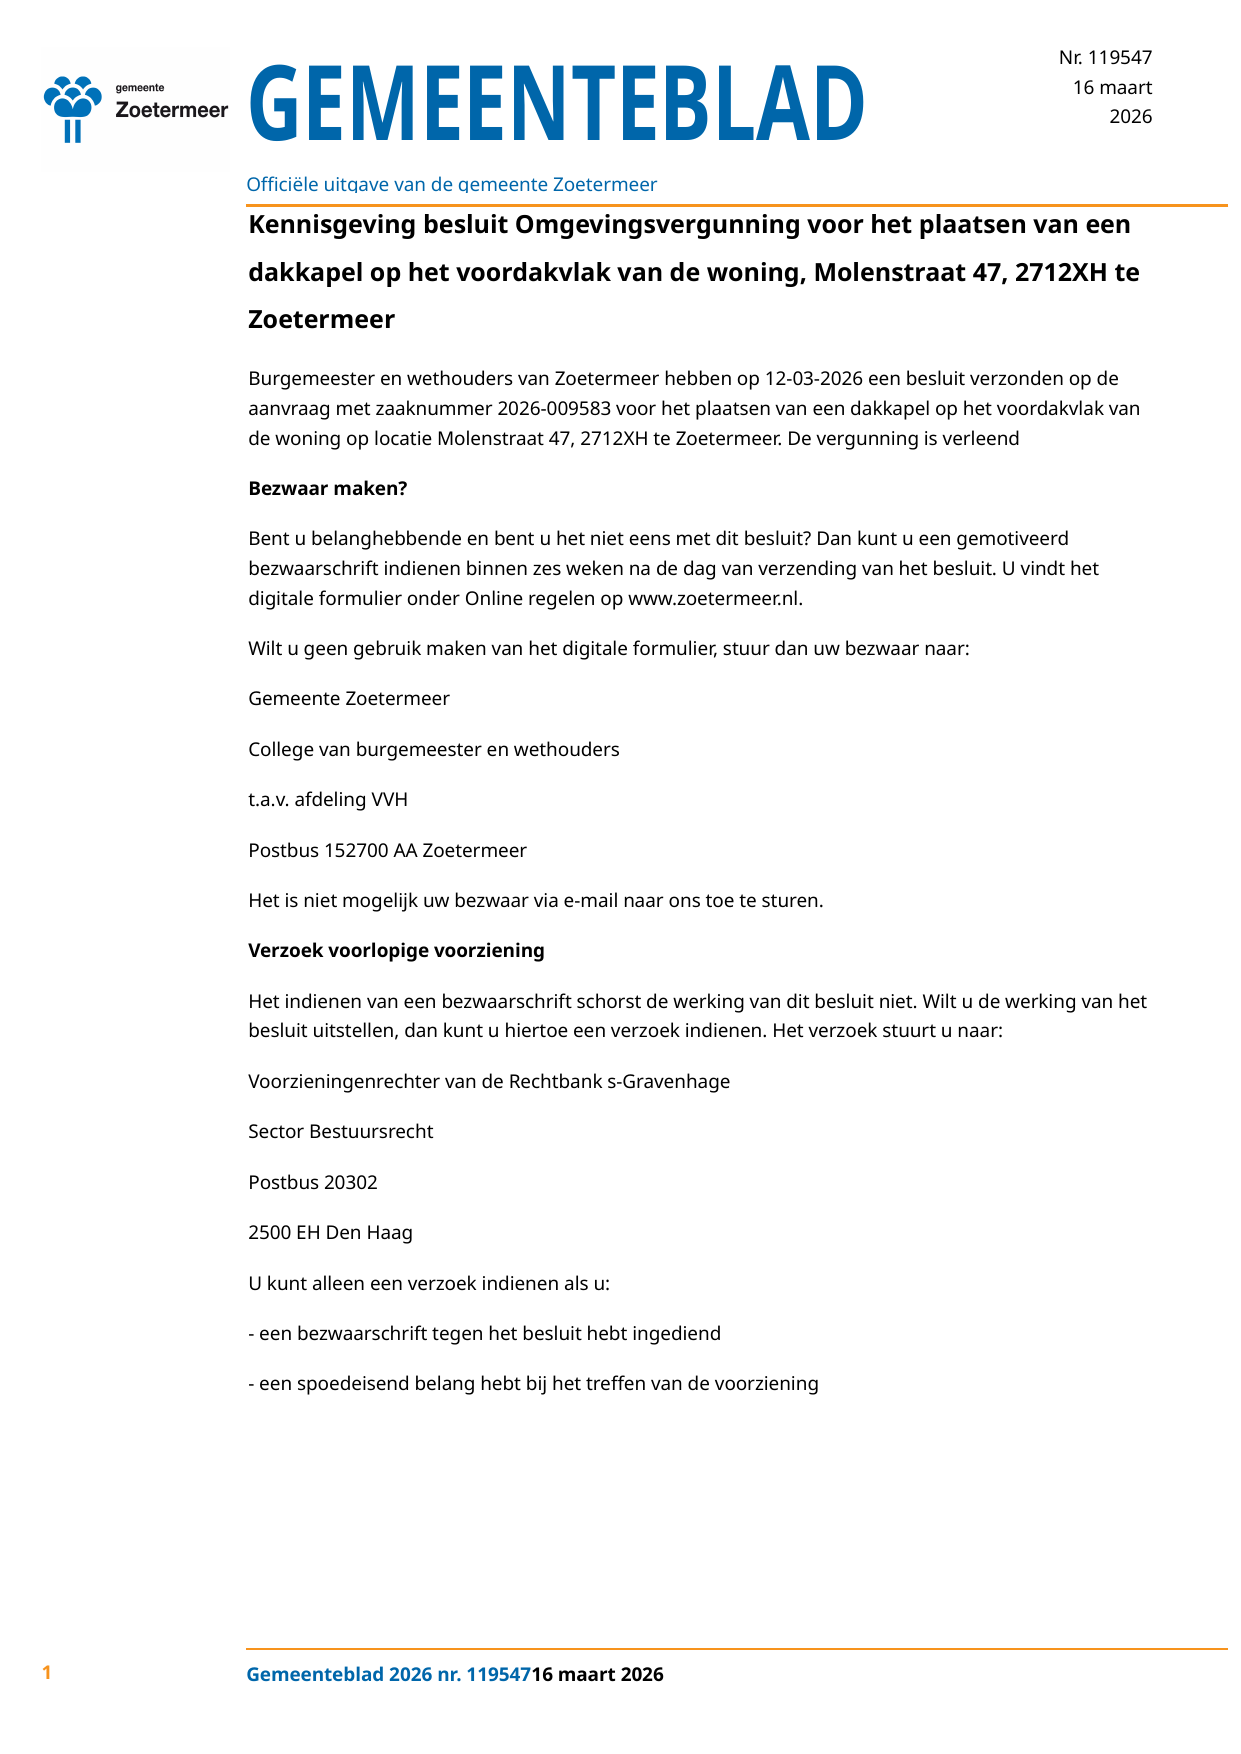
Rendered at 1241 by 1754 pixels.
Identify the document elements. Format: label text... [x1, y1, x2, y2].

text t.a.v. afdeling VVH [248, 786, 1152, 812]
text U kunt alleen een verzoek indienen als u: [248, 1270, 1152, 1295]
text - een bezwaarschrift tegen het besluit hebt ingediend [248, 1320, 1152, 1346]
text Verzoek voorlopige voorziening [248, 938, 1152, 963]
text Kennisgeving besluit Omgevingsvergunning voor het plaatsen van een dakkapel op het voordakvlak van de woning, Molenstraat 47, 2712XH te Zoetermeer [248, 207, 1152, 336]
picture [41, 47, 231, 172]
text Voorzieningenrechter van de Rechtbank s-Gravenhage [248, 1068, 1152, 1094]
text Sector Bestuursrecht [248, 1118, 1152, 1144]
text College van burgemeester en wethouders [248, 736, 1152, 762]
text Het indienen van een bezwaarschrift schorst de werking van dit besluit niet. Wilt u de werking van het besluit uitstellen, dan kunt u hiertoe een verzoek indienen. Het verzoek stuurt u naar: [248, 988, 1152, 1043]
text 2500 EH Den Haag [248, 1219, 1152, 1245]
text Gemeente Zoetermeer [248, 686, 1152, 711]
text Burgemeester en wethouders van Zoetermeer hebben op 12-03-2026 een besluit verzonden op de aanvraag met zaaknummer 2026-009583 voor het plaatsen van een dakkapel op het voordakvlak van de woning op locatie Molenstraat 47, 2712XH te Zoetermeer. De vergunning is verleend [248, 366, 1152, 450]
text Het is niet mogelijk uw bezwaar via e-mail naar ons toe te sturen. [248, 887, 1152, 913]
text - een spoedeisend belang hebt bij het treffen van de voorziening [248, 1371, 1152, 1396]
text Postbus 152700 AA Zoetermeer [248, 837, 1152, 862]
text Bent u belanghebbende en bent u het niet eens met dit besluit? Dan kunt u een gemotiveerd bezwaarschrift indienen binnen zes weken na de dag van verzending van het besluit. U vindt het digitale formulier onder Online regelen op www.zoetermeer.nl. [248, 526, 1152, 610]
text Postbus 20302 [248, 1169, 1152, 1194]
text Bezwaar maken? [248, 475, 1152, 501]
text Wilt u geen gebruik maken van het digitale formulier, stuur dan uw bezwaar naar: [248, 635, 1152, 661]
